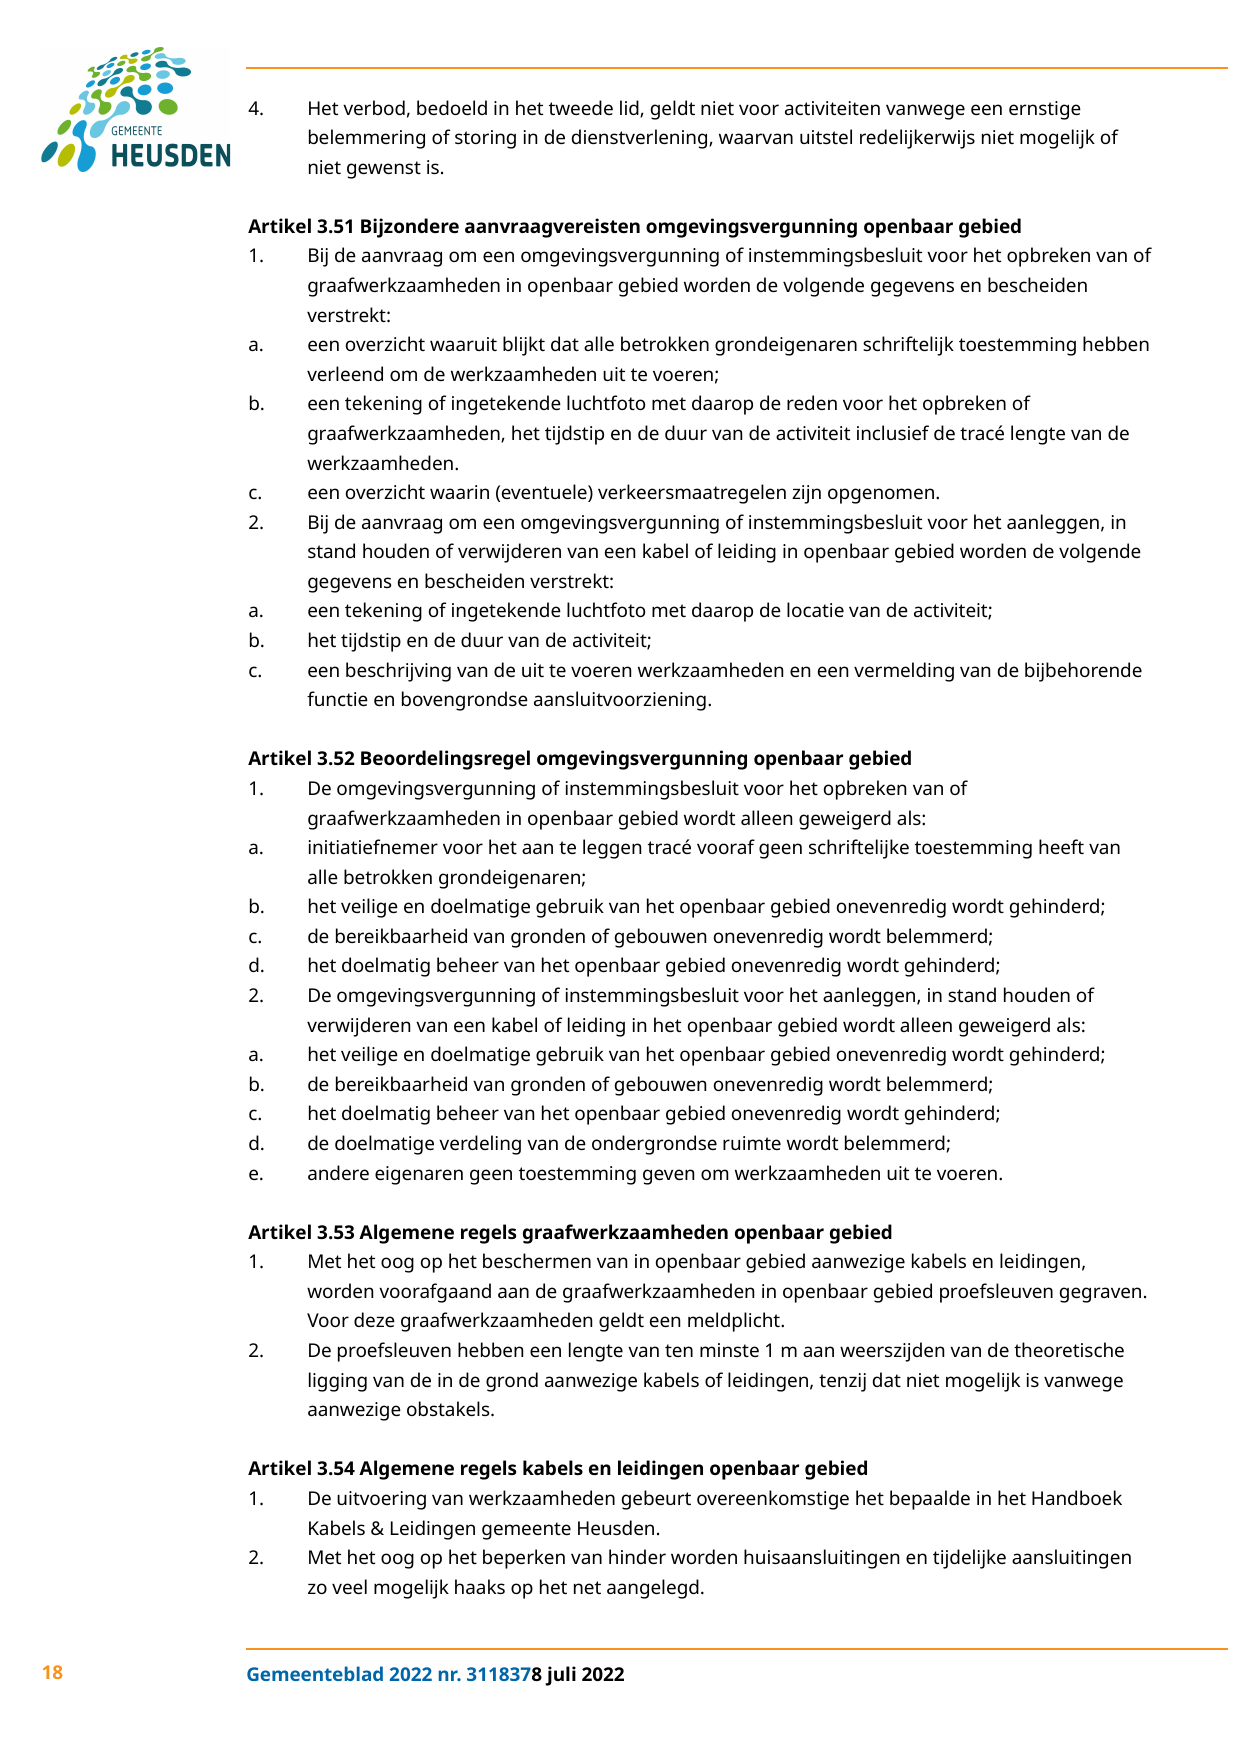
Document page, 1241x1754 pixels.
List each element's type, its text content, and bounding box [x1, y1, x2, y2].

list het tijdstip en de duur van de activiteit; [248, 627, 1152, 653]
list de bereikbaarheid van gronden of gebouwen onevenredig wordt belemmerd; [248, 1071, 1152, 1097]
list het veilige en doelmatige gebruik van het openbaar gebied onevenredig wordt gehinderd; [248, 893, 1152, 919]
list de bereikbaarheid van gronden of gebouwen onevenredig wordt belemmerd; [248, 923, 1152, 949]
list een overzicht waaruit blijkt dat alle betrokken grondeigenaren schriftelijk toestemming hebben verleend om de werkzaamheden uit te voeren; [248, 331, 1152, 387]
text Artikel 3.53 Algemene regels graafwerkzaamheden openbaar gebied [248, 1219, 1152, 1245]
list Met het oog op het beperken van hinder worden huisaansluitingen en tijdelijke aansluitingen zo veel mogelijk haaks op het net aangelegd. [248, 1544, 1152, 1600]
text Artikel 3.54 Algemene regels kabels en leidingen openbaar gebied [248, 1456, 1152, 1481]
list Bij de aanvraag om een omgevingsvergunning of instemmingsbesluit voor het aanleggen, in stand houden of verwijderen van een kabel of leiding in openbaar gebied worden de volgende gegevens en bescheiden verstrekt: [248, 509, 1152, 594]
list een tekening of ingetekende luchtfoto met daarop de locatie van de activiteit; [248, 598, 1152, 623]
list De proefsleuven hebben een lengte van ten minste 1 m aan weerszijden van de theoretische ligging van de in de grond aanwezige kabels of leidingen, tenzij dat niet mogelijk is vanwege aanwezige obstakels. [248, 1337, 1152, 1422]
list het veilige en doelmatige gebruik van het openbaar gebied onevenredig wordt gehinderd; [248, 1041, 1152, 1067]
list De uitvoering van werkzaamheden gebeurt overeenkomstige het bepaalde in het Handboek Kabels & Leidingen gemeente Heusden. [248, 1485, 1152, 1541]
text Artikel 3.51 Bijzondere aanvraagvereisten omgevingsvergunning openbaar gebied [248, 213, 1152, 239]
picture [41, 47, 231, 172]
list een overzicht waarin (eventuele) verkeersmaatregelen zijn opgenomen. [248, 479, 1152, 505]
list De omgevingsvergunning of instemmingsbesluit voor het aanleggen, in stand houden of verwijderen van een kabel of leiding in het openbaar gebied wordt alleen geweigerd als: [248, 982, 1152, 1038]
list De omgevingsvergunning of instemmingsbesluit voor het opbreken van of graafwerkzaamheden in openbaar gebied wordt alleen geweigerd als: [248, 775, 1152, 831]
list het doelmatig beheer van het openbaar gebied onevenredig wordt gehinderd; [248, 1101, 1152, 1126]
list Het verbod, bedoeld in het tweede lid, geldt niet voor activiteiten vanwege een ernstige belemmering of storing in de dienstverlening, waarvan uitstel redelijkerwijs niet mogelijk of niet gewenst is. [248, 95, 1152, 180]
text Artikel 3.52 Beoordelingsregel omgevingsvergunning openbaar gebied [248, 746, 1152, 771]
list de doelmatige verdeling van de ondergrondse ruimte wordt belemmerd; [248, 1130, 1152, 1156]
list het doelmatig beheer van het openbaar gebied onevenredig wordt gehinderd; [248, 953, 1152, 978]
list Bij de aanvraag om een omgevingsvergunning of instemmingsbesluit voor het opbreken van of graafwerkzaamheden in openbaar gebied worden de volgende gegevens en bescheiden verstrekt: [248, 243, 1152, 328]
list Met het oog op het beschermen van in openbaar gebied aanwezige kabels en leidingen, worden voorafgaand aan de graafwerkzaamheden in openbaar gebied proefsleuven gegraven. Voor deze graafwerkzaamheden geldt een meldplicht. [248, 1248, 1152, 1333]
list initiatiefnemer voor het aan te leggen tracé vooraf geen schriftelijke toestemming heeft van alle betrokken grondeigenaren; [248, 834, 1152, 890]
list andere eigenaren geen toestemming geven om werkzaamheden uit te voeren. [248, 1160, 1152, 1186]
list een tekening of ingetekende luchtfoto met daarop de reden voor het opbreken of graafwerkzaamheden, het tijdstip en de duur van de activiteit inclusief de tracé lengte van de werkzaamheden. [248, 391, 1152, 476]
list een beschrijving van de uit te voeren werkzaamheden en een vermelding van de bijbehorende functie en bovengrondse aansluitvoorziening. [248, 657, 1152, 712]
